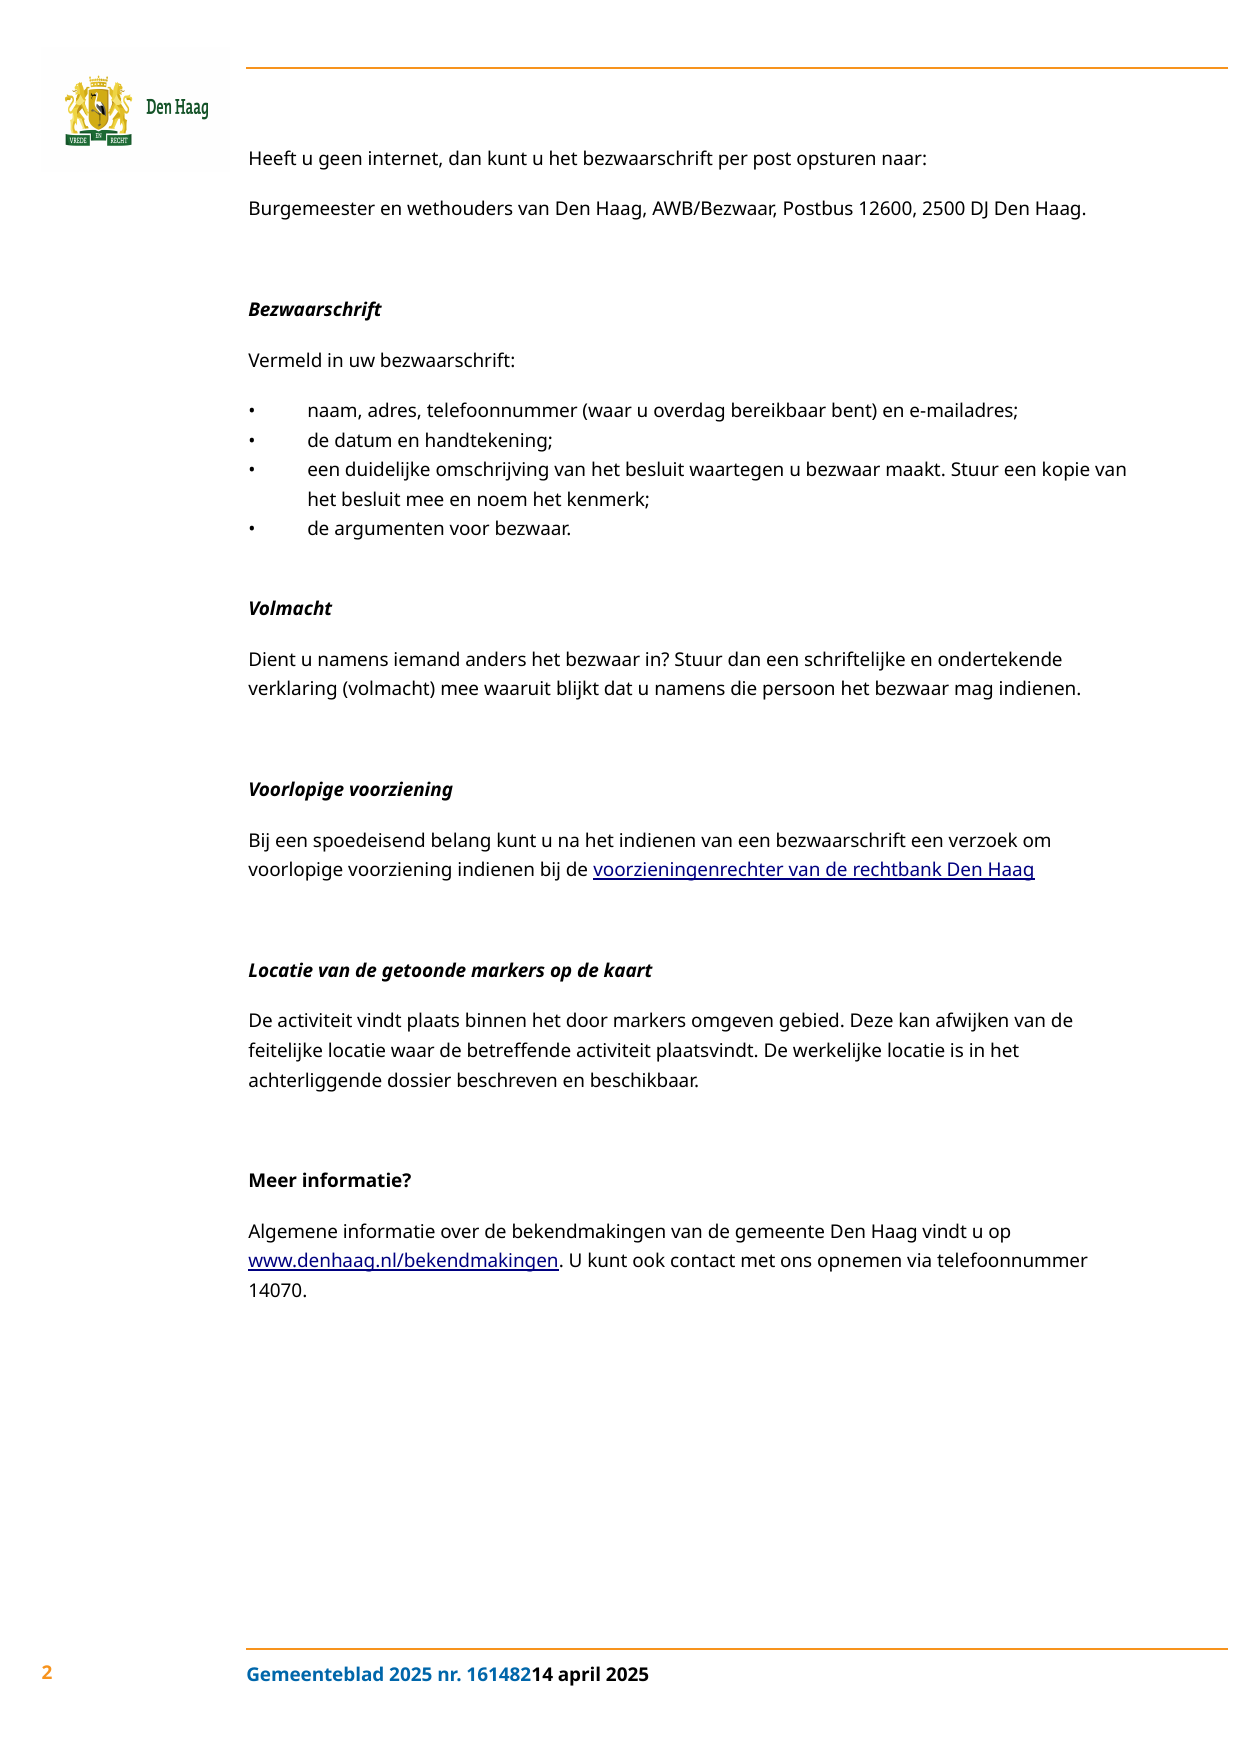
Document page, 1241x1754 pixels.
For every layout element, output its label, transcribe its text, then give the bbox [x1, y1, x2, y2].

list een duidelijke omschrijving van het besluit waartegen u bezwaar maakt. Stuur een kopie van het besluit mee en noem het kenmerk; [248, 456, 1152, 512]
list naam, adres, telefoonnummer (waar u overdag bereikbaar bent) en e-mailadres; [248, 397, 1152, 423]
text Locatie van de getoonde markers op de kaart [248, 957, 1152, 983]
text Heeft u geen internet, dan kunt u het bezwaarschrift per post opsturen naar: [248, 145, 1152, 171]
text Vermeld in uw bezwaarschrift: [248, 347, 1152, 373]
text Voorlopige voorziening [248, 776, 1152, 802]
picture [41, 47, 231, 172]
text Bij een spoedeisend belang kunt u na het indienen van een bezwaarschrift een verzoek om voorlopige voorziening indienen bij de voorzieningenrechter van de rechtbank Den Haag [248, 827, 1152, 882]
text Algemene informatie over de bekendmakingen van de gemeente Den Haag vindt u op www.denhaag.nl/bekendmakingen. U kunt ook contact met ons opnemen via telefoonnummer 14070. [248, 1218, 1152, 1303]
list de datum en handtekening; [248, 427, 1152, 453]
text De activiteit vindt plaats binnen het door markers omgeven gebied. Deze kan afwijken van de feitelijke locatie waar de betreffende activiteit plaatsvindt. De werkelijke locatie is in het achterliggende dossier beschreven en beschikbaar. [248, 1008, 1152, 1093]
text Meer informatie? [248, 1168, 1152, 1193]
text Volmacht [248, 596, 1152, 621]
text Dient u namens iemand anders het bezwaar in? Stuur dan een schriftelijke en ondertekende verklaring (volmacht) mee waaruit blijkt dat u namens die persoon het bezwaar mag indienen. [248, 646, 1152, 701]
list de argumenten voor bezwaar. [248, 516, 1152, 541]
text Bezwaarschrift [248, 296, 1152, 322]
text Burgemeester en wethouders van Den Haag, AWB/Bezwaar, Postbus 12600, 2500 DJ Den Haag. [248, 196, 1152, 221]
